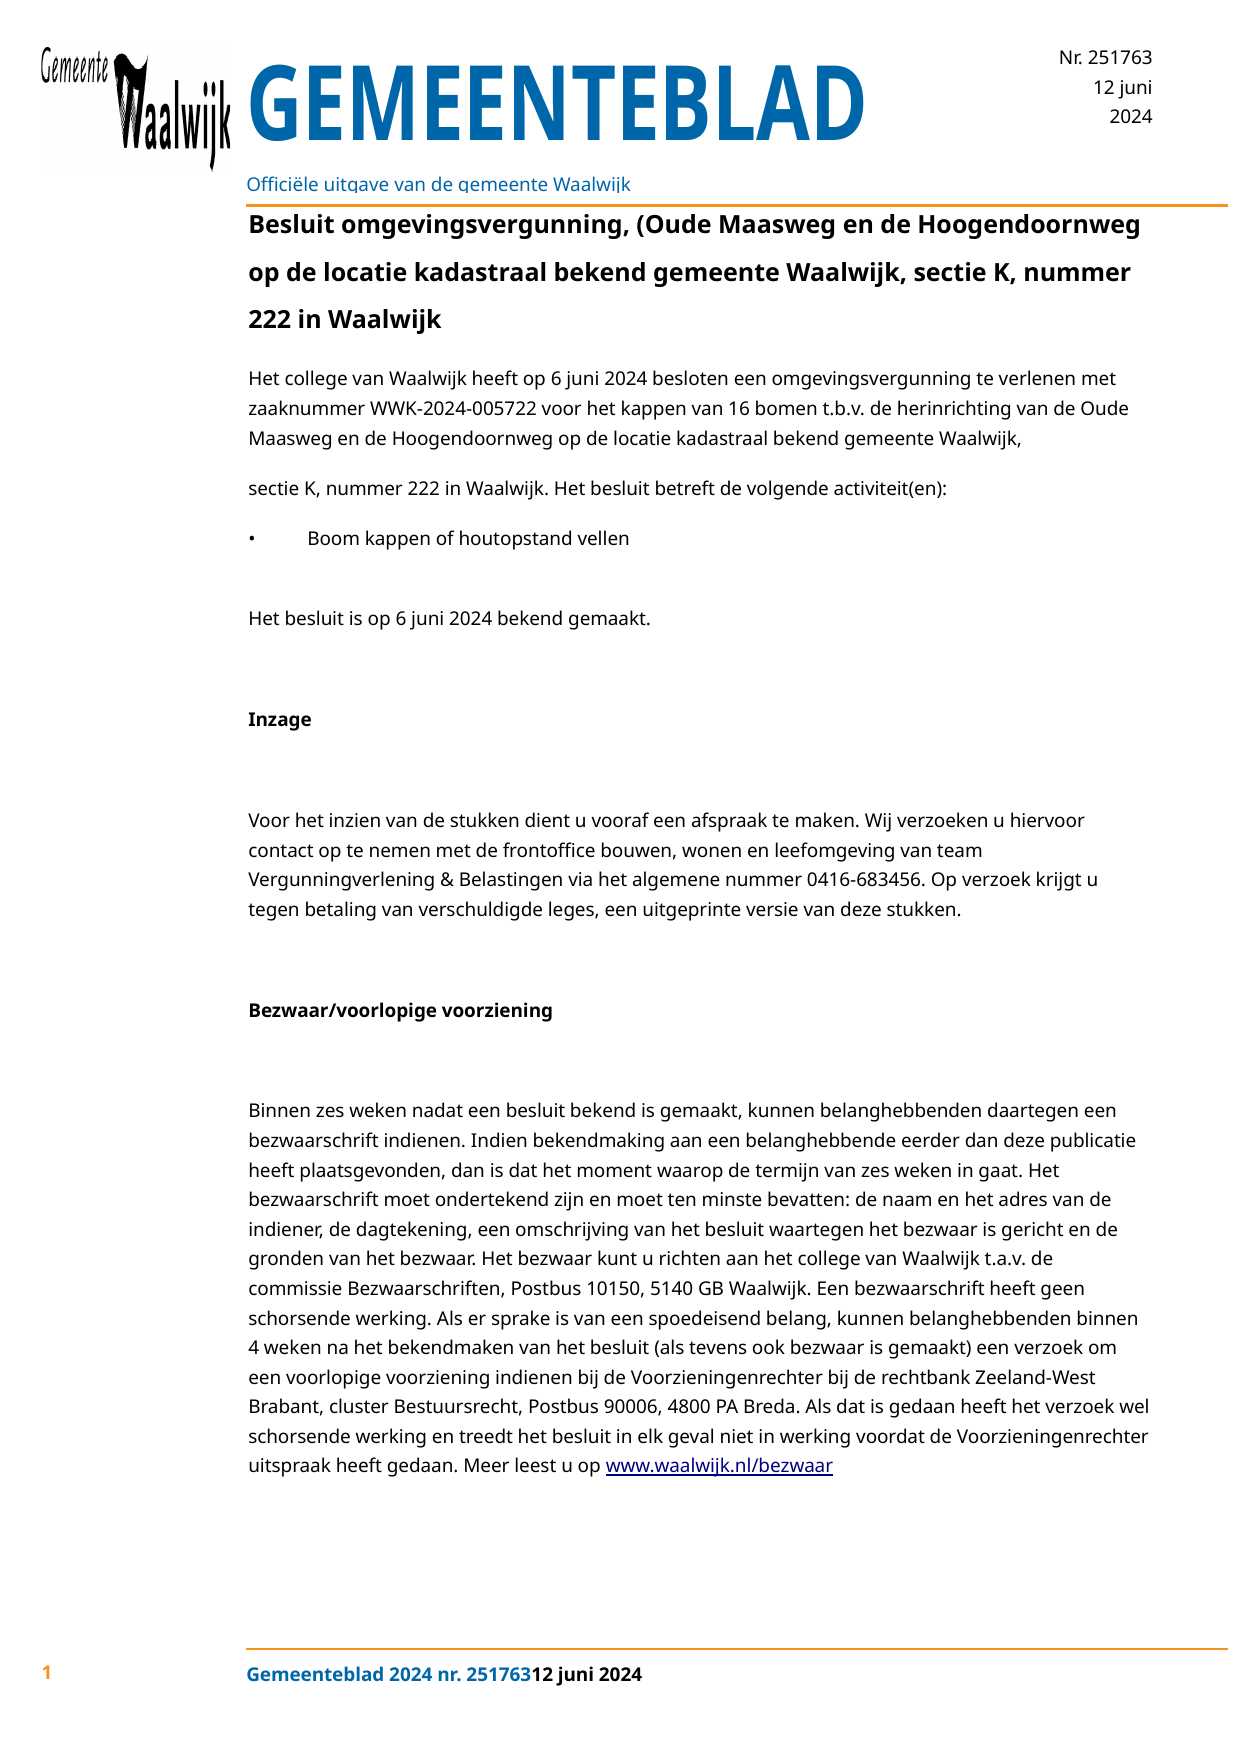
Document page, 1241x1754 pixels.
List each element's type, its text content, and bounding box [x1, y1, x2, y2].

picture [41, 47, 231, 172]
text Voor het inzien van de stukken dient u vooraf een afspraak te maken. Wij verzoeken u hiervoor contact op te nemen met de frontoffice bouwen, wonen en leefomgeving van team Vergunningverlening & Belastingen via het algemene nummer 0416-683456. Op verzoek krijgt u tegen betaling van verschuldigde leges, een uitgeprinte versie van deze stukken. [248, 807, 1152, 922]
text Het college van Waalwijk heeft op 6 juni 2024 besloten een omgevingsvergunning te verlenen met zaaknummer WWK-2024-005722 voor het kappen van 16 bomen t.b.v. de herinrichting van de Oude Maasweg en de Hoogendoornweg op de locatie kadastraal bekend gemeente Waalwijk, [248, 366, 1152, 450]
text Bezwaar/voorlopige voorziening [248, 997, 1152, 1022]
text sectie K, nummer 222 in Waalwijk. Het besluit betreft de volgende activiteit(en): [248, 475, 1152, 501]
text Besluit omgevingsvergunning, (Oude Maasweg en de Hoogendoornweg op de locatie kadastraal bekend gemeente Waalwijk, sectie K, nummer 222 in Waalwijk [248, 207, 1152, 336]
text Inzage [248, 706, 1152, 732]
list Boom kappen of houtopstand vellen [248, 526, 1152, 551]
text Het besluit is op 6 juni 2024 bekend gemaakt. [248, 606, 1152, 631]
text Binnen zes weken nadat een besluit bekend is gemaakt, kunnen belanghebbenden daartegen een bezwaarschrift indienen. Indien bekendmaking aan een belanghebbende eerder dan deze publicatie heeft plaatsgevonden, dan is dat het moment waarop de termijn van zes weken in gaat. Het bezwaarschrift moet ondertekend zijn en moet ten minste bevatten: de naam en het adres van de indiener, de dagtekening, een omschrijving van het besluit waartegen het bezwaar is gericht en de gronden van het bezwaar. Het bezwaar kunt u richten aan het college van Waalwijk t.a.v. de commissie Bezwaarschriften, Postbus 10150, 5140 GB Waalwijk. Een bezwaarschrift heeft geen schorsende werking. Als er sprake is van een spoedeisend belang, kunnen belanghebbenden binnen 4 weken na het bekendmaken van het besluit (als tevens ook bezwaar is gemaakt) een verzoek om een voorlopige voorziening indienen bij de Voorzieningenrechter bij de rechtbank Zeeland-West Brabant, cluster Bestuursrecht, Postbus 90006, 4800 PA Breda. Als dat is gedaan heeft het verzoek wel schorsende werking en treedt het besluit in elk geval niet in werking voordat de Voorzieningenrechter uitspraak heeft gedaan. Meer leest u op www.waalwijk.nl/bezwaar [248, 1098, 1152, 1478]
